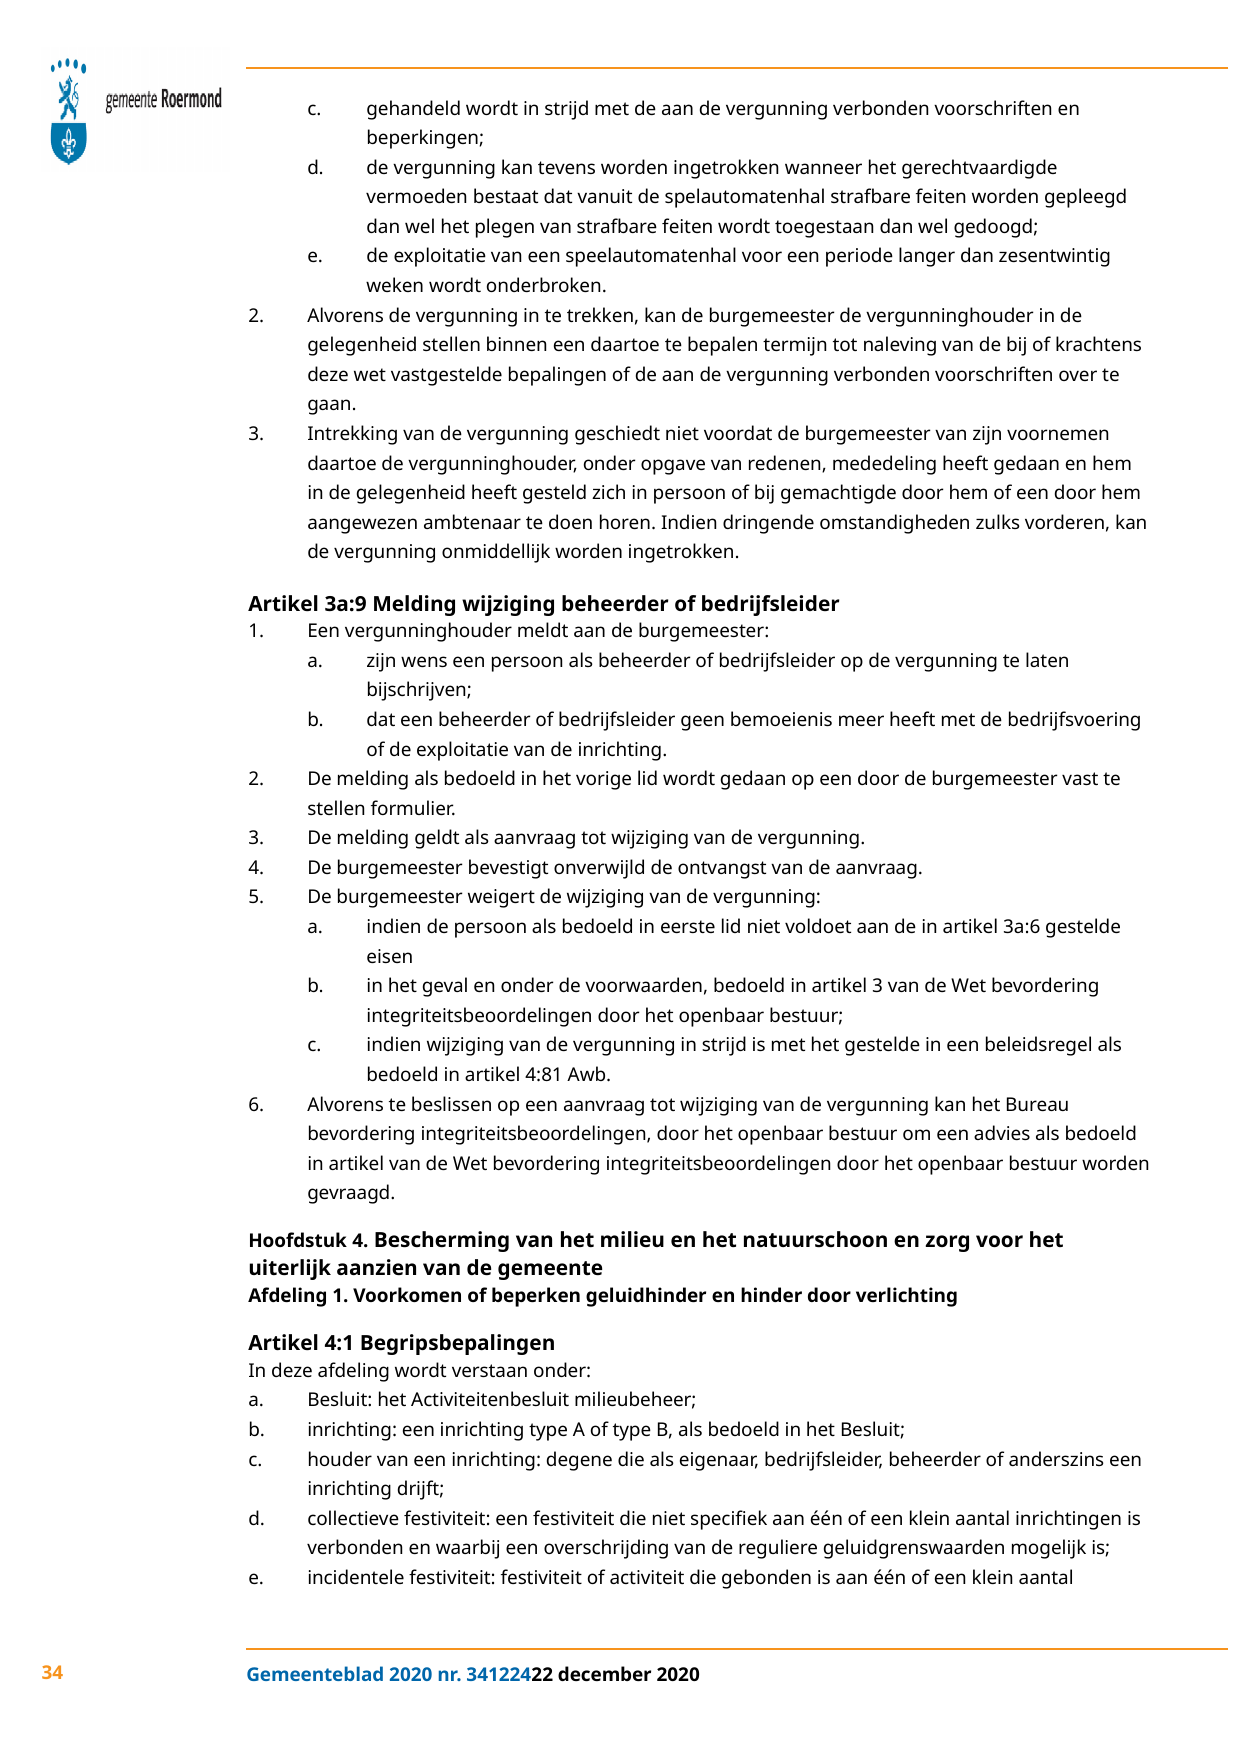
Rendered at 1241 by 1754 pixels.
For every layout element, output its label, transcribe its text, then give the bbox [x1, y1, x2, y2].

list Alvorens de vergunning in te trekken, kan de burgemeester de vergunninghouder in de gelegenheid stellen binnen een daartoe te bepalen termijn tot naleving van de bij of krachtens deze wet vastgestelde bepalingen of de aan de vergunning verbonden voorschriften over te gaan. [248, 302, 1152, 416]
list de vergunning kan tevens worden ingetrokken wanneer het gerechtvaardigde vermoeden bestaat dat vanuit de spelautomatenhal strafbare feiten worden gepleegd dan wel het plegen van strafbare feiten wordt toegestaan dan wel gedoogd; [307, 154, 1152, 239]
list De burgemeester bevestigt onverwijld de ontvangst van de aanvraag. [248, 854, 1152, 880]
text In deze afdeling wordt verstaan onder: [248, 1357, 1152, 1383]
list collectieve festiviteit: een festiviteit die niet specifiek aan één of een klein aantal inrichtingen is verbonden en waarbij een overschrijding van de reguliere geluidgrenswaarden mogelijk is; [248, 1505, 1152, 1560]
list incidentele festiviteit: festiviteit of activiteit die gebonden is aan één of een klein aantal [248, 1564, 1152, 1590]
list gehandeld wordt in strijd met de aan de vergunning verbonden voorschriften en beperkingen; [307, 95, 1152, 150]
list Besluit: het Activiteitenbesluit milieubeheer; [248, 1387, 1152, 1412]
list Intrekking van de vergunning geschiedt niet voordat de burgemeester van zijn voornemen daartoe de vergunninghouder, onder opgave van redenen, mededeling heeft gedaan en hem in de gelegenheid heeft gesteld zich in persoon of bij gemachtigde door hem of een door hem aangewezen ambtenaar te doen horen. Indien dringende omstandigheden zulks vorderen, kan de vergunning onmiddellijk worden ingetrokken. [248, 420, 1152, 564]
list zijn wens een persoon als beheerder of bedrijfsleider op de vergunning te laten bijschrijven; [307, 647, 1152, 702]
list De melding als bedoeld in het vorige lid wordt gedaan op een door de burgemeester vast te stellen formulier. [248, 765, 1152, 821]
list Een vergunninghouder meldt aan de burgemeester: [248, 617, 1152, 643]
list De burgemeester weigert de wijziging van de vergunning: [248, 884, 1152, 909]
list in het geval en onder de voorwaarden, bedoeld in artikel 3 van de Wet bevordering integriteitsbeoordelingen door het openbaar bestuur; [307, 972, 1152, 1028]
text Artikel 3a:9 Melding wijziging beheerder of bedrijfsleider [248, 589, 1152, 617]
list indien de persoon als bedoeld in eerste lid niet voldoet aan de in artikel 3a:6 gestelde eisen [307, 913, 1152, 968]
list de exploitatie van een speelautomatenhal voor een periode langer dan zesentwintig weken wordt onderbroken. [307, 243, 1152, 298]
list houder van een inrichting: degene die als eigenaar, bedrijfsleider, beheerder of anderszins een inrichting drijft; [248, 1446, 1152, 1501]
picture [41, 47, 231, 172]
text Afdeling 1. Voorkomen of beperken geluidhinder en hinder door verlichting [248, 1282, 1152, 1308]
list dat een beheerder of bedrijfsleider geen bemoeienis meer heeft met de bedrijfsvoering of de exploitatie van de inrichting. [307, 706, 1152, 761]
list De melding geldt als aanvraag tot wijziging van de vergunning. [248, 824, 1152, 850]
list inrichting: een inrichting type A of type B, als bedoeld in het Besluit; [248, 1416, 1152, 1442]
text Hoofdstuk 4. Bescherming van het milieu en het natuurschoon en zorg voor het uiterlijk aanzien van de gemeente [248, 1225, 1152, 1282]
list Alvorens te beslissen op een aanvraag tot wijziging van de vergunning kan het Bureau bevordering integriteitsbeoordelingen, door het openbaar bestuur om een advies als bedoeld in artikel van de Wet bevordering integriteitsbeoordelingen door het openbaar bestuur worden gevraagd. [248, 1091, 1152, 1205]
list indien wijziging van de vergunning in strijd is met het gestelde in een beleidsregel als bedoeld in artikel 4:81 Awb. [307, 1032, 1152, 1087]
text Artikel 4:1 Begripsbepalingen [248, 1328, 1152, 1357]
